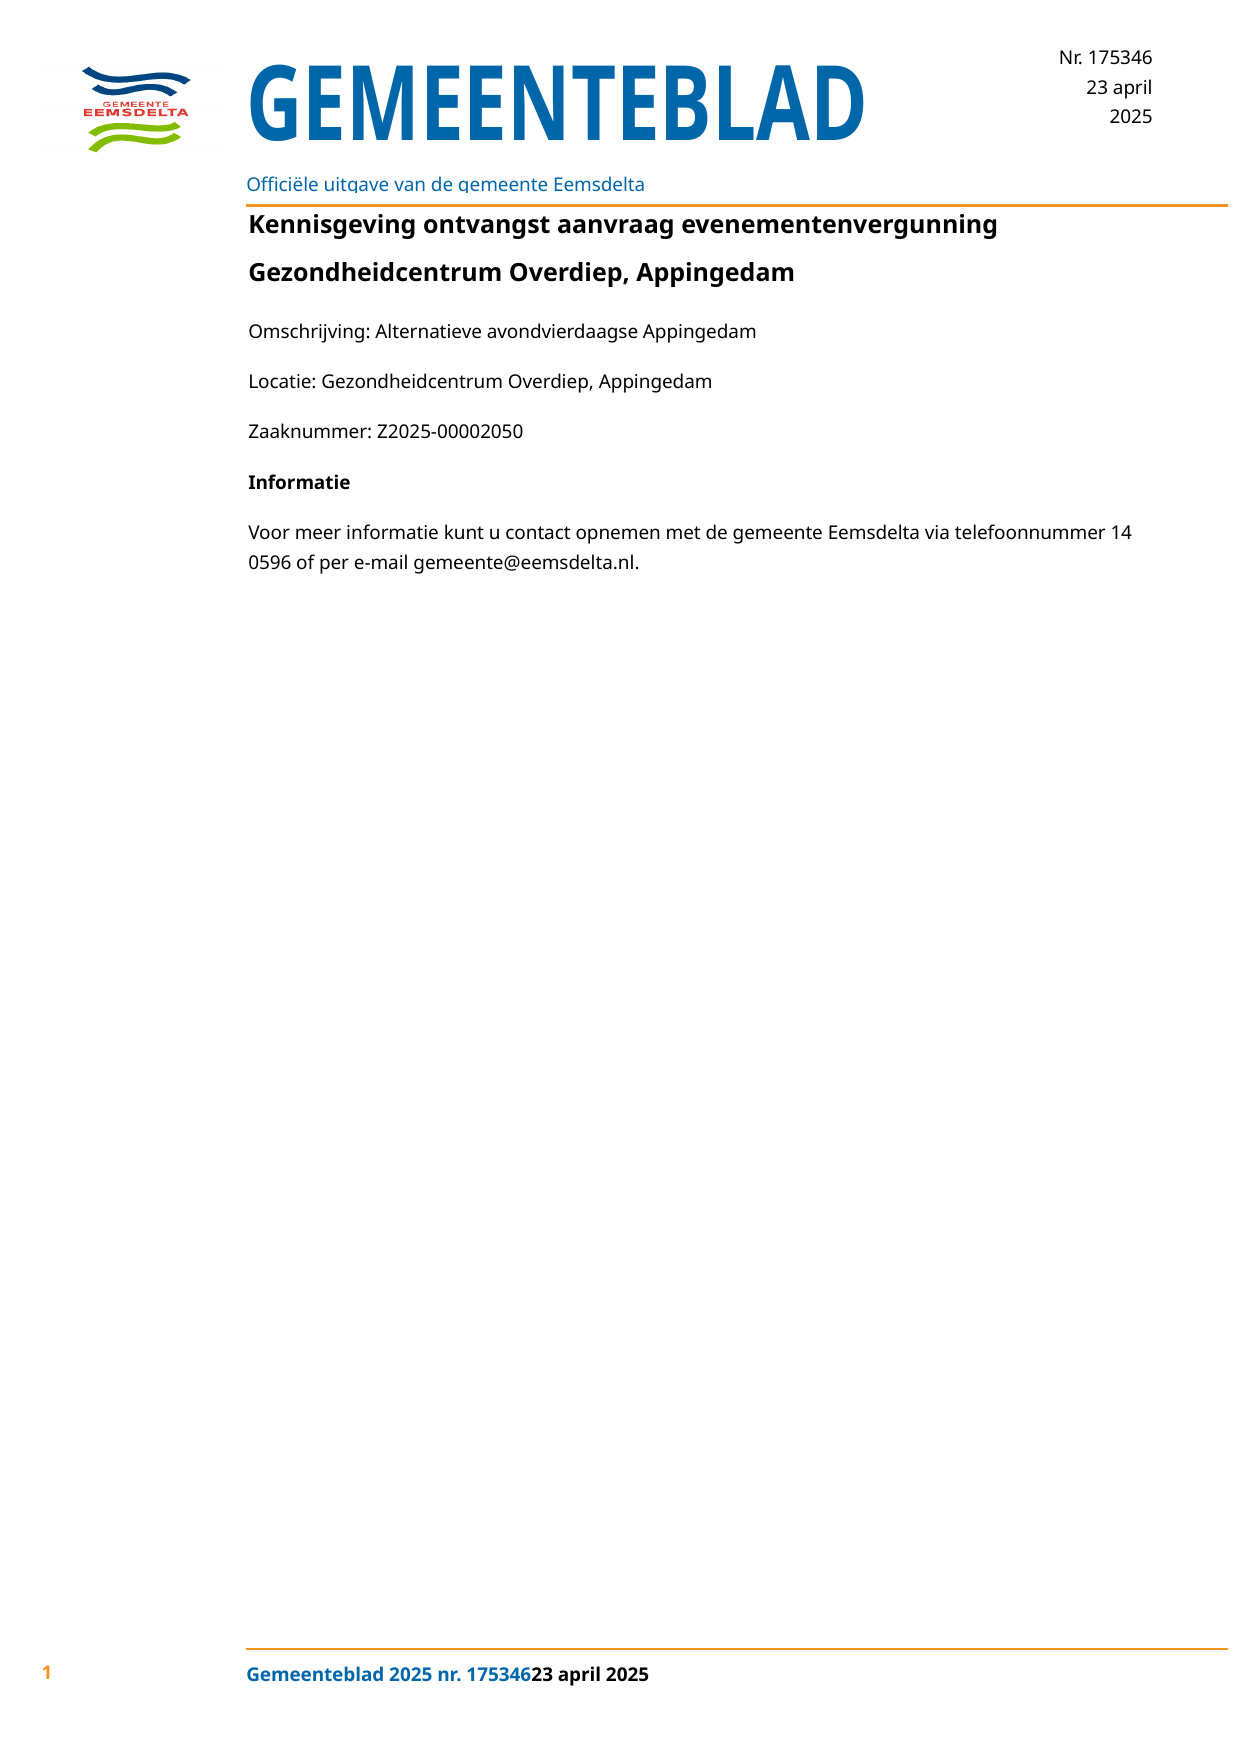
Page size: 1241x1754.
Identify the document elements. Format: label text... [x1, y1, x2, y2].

text Zaaknummer: Z2025-00002050 [248, 419, 1152, 444]
text Omschrijving: Alternatieve avondvierdaagse Appingedam [248, 318, 1152, 344]
text Voor meer informatie kunt u contact opnemen met de gemeente Eemsdelta via telefoonnummer 14 0596 of per e-mail gemeente@eemsdelta.nl. [248, 519, 1152, 575]
text Informatie [248, 469, 1152, 495]
picture [41, 47, 231, 172]
text Locatie: Gezondheidcentrum Overdiep, Appingedam [248, 368, 1152, 394]
text Kennisgeving ontvangst aanvraag evenementenvergunning Gezondheidcentrum Overdiep, Appingedam [248, 207, 1152, 288]
